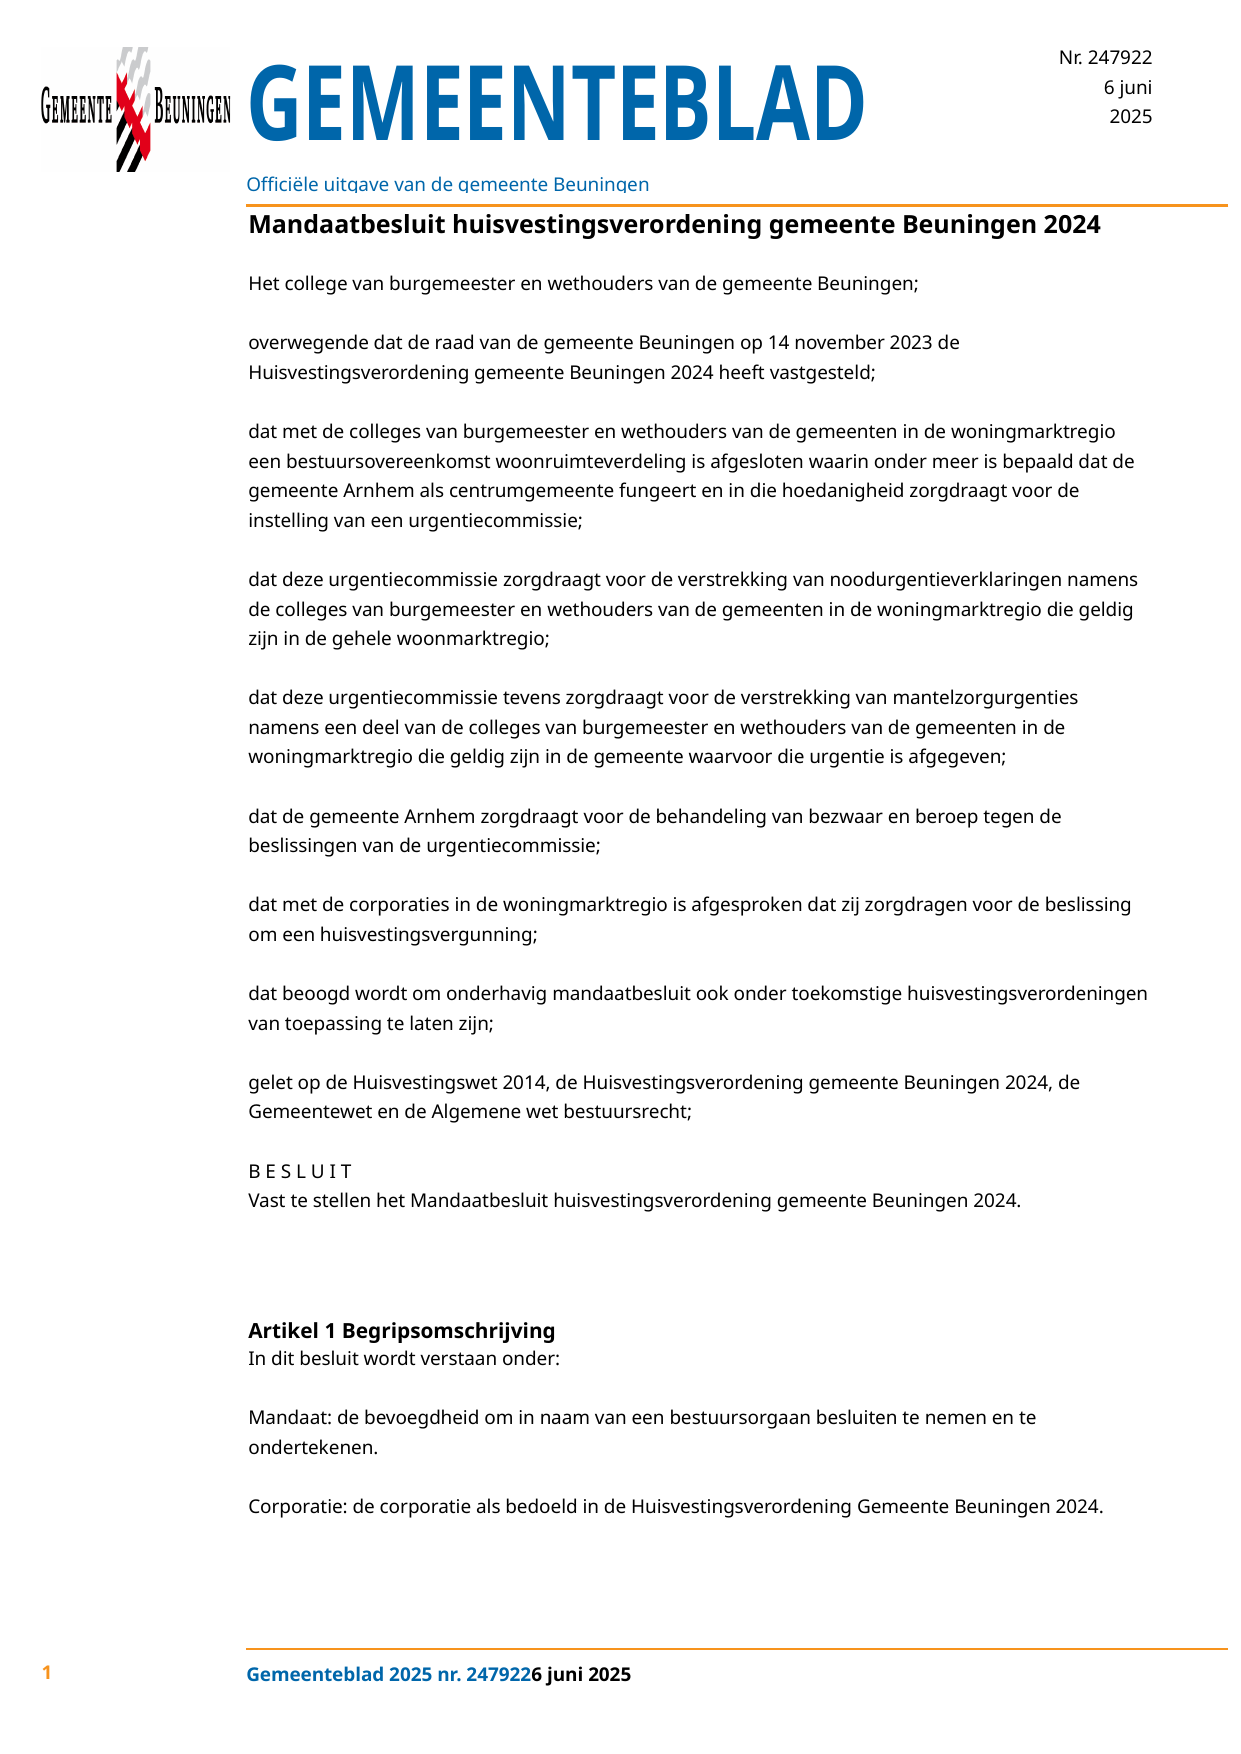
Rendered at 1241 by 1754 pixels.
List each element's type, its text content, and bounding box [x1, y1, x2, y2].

text Mandaatbesluit huisvestingsverordening gemeente Beuningen 2024 [248, 207, 1152, 241]
text Mandaat: de bevoegdheid om in naam van een bestuursorgaan besluiten te nemen en te ondertekenen. [248, 1404, 1152, 1459]
picture [41, 47, 231, 172]
text Het college van burgemeester en wethouders van de gemeente Beuningen; [248, 270, 1152, 296]
text dat met de colleges van burgemeester en wethouders van de gemeenten in de woningmarktregio een bestuursovereenkomst woonruimteverdeling is afgesloten waarin onder meer is bepaald dat de gemeente Arnhem als centrumgemeente fungeert en in die hoedanigheid zorgdraagt voor de instelling van een urgentiecommissie; [248, 418, 1152, 533]
text dat de gemeente Arnhem zorgdraagt voor de behandeling van bezwaar en beroep tegen de beslissingen van de urgentiecommissie; [248, 803, 1152, 858]
text dat beoogd wordt om onderhavig mandaatbesluit ook onder toekomstige huisvestingsverordeningen van toepassing te laten zijn; [248, 980, 1152, 1036]
text dat met de corporaties in de woningmarktregio is afgesproken dat zij zorgdragen voor de beslissing om een huisvestingsvergunning; [248, 892, 1152, 947]
text dat deze urgentiecommissie tevens zorgdraagt voor de verstrekking van mantelzorgurgenties namens een deel van de colleges van burgemeester en wethouders van de gemeenten in de woningmarktregio die geldig zijn in de gemeente waarvoor die urgentie is afgegeven; [248, 684, 1152, 769]
text In dit besluit wordt verstaan onder: [248, 1345, 1152, 1371]
text Vast te stellen het Mandaatbesluit huisvestingsverordening gemeente Beuningen 2024. [248, 1187, 1152, 1213]
text dat deze urgentiecommissie zorgdraagt voor de verstrekking van noodurgentieverklaringen namens de colleges van burgemeester en wethouders van de gemeenten in de woningmarktregio die geldig zijn in de gehele woonmarktregio; [248, 566, 1152, 651]
text Artikel 1 Begripsomschrijving [248, 1317, 1152, 1345]
text B E S L U I T [248, 1158, 1152, 1183]
text overwegende dat de raad van de gemeente Beuningen op 14 november 2023 de Huisvestingsverordening gemeente Beuningen 2024 heeft vastgesteld; [248, 329, 1152, 385]
text gelet op de Huisvestingswet 2014, de Huisvestingsverordening gemeente Beuningen 2024, de Gemeentewet en de Algemene wet bestuursrecht; [248, 1069, 1152, 1124]
text Corporatie: de corporatie als bedoeld in de Huisvestingsverordening Gemeente Beuningen 2024. [248, 1493, 1152, 1519]
